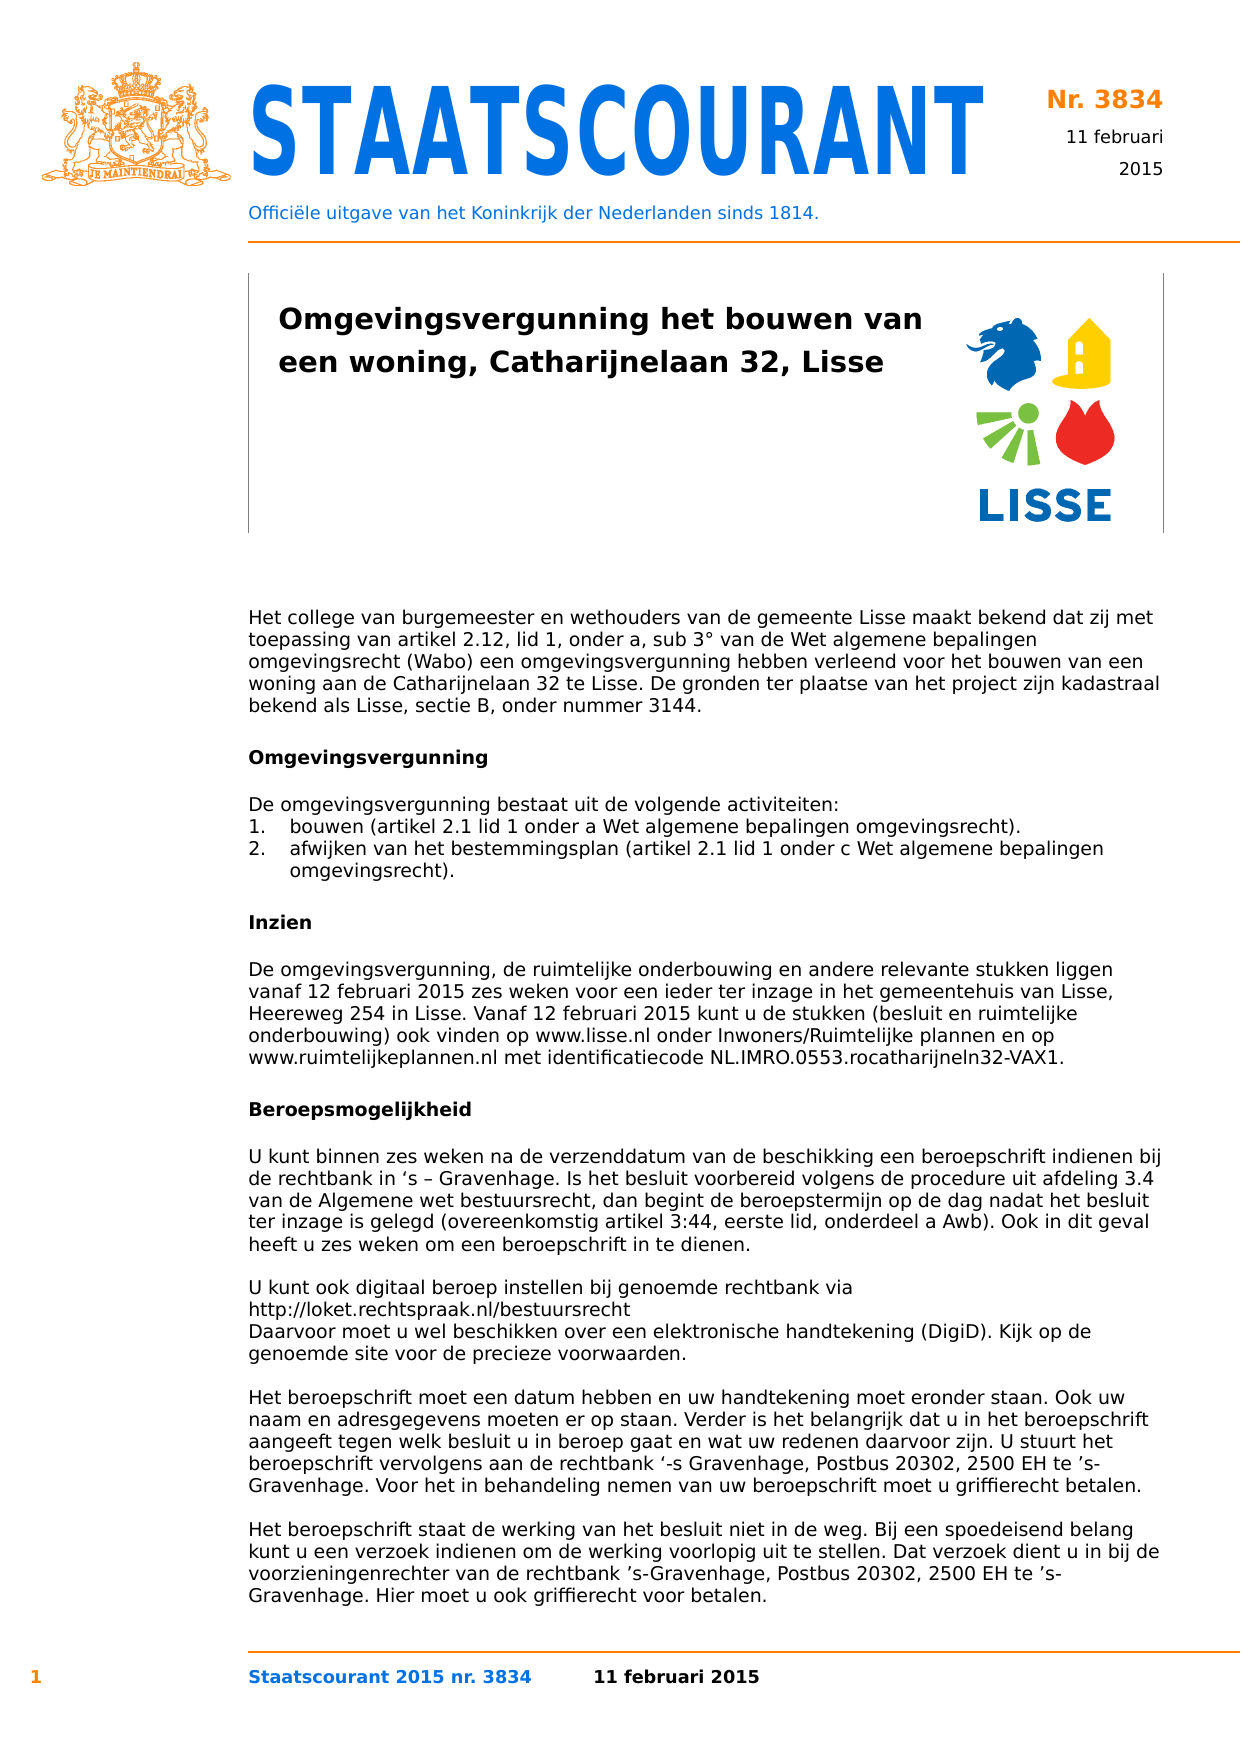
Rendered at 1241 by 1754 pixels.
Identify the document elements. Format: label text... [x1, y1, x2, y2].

subtitle Omgevingsvergunning [248, 747, 1163, 769]
text De omgevingsvergunning bestaat uit de volgende activiteiten: [248, 794, 1163, 816]
table_cell 11 februari [998, 121, 1240, 153]
text U kunt ook digitaal beroep instellen bij genoemde rechtbank via http://loket.rechtspraak.nl/bestuursrecht [248, 1277, 1163, 1321]
text Het beroepschrift moet een datum hebben en uw handtekening moet eronder staan. Ook uw naam en adresgegevens moeten er op staan. Verder is het belangrijk dat u in het beroepschrift aangeeft tegen welk besluit u in beroep gaat en wat uw redenen daarvoor zijn. U stuurt het beroepschrift vervolgens aan de rechtbank ‘-s Gravenhage, Postbus 20302, 2500 EH te ’s-Gravenhage. Voor het in behandeling nemen van uw beroepschrift moet u griffierecht betalen. [248, 1387, 1163, 1497]
subtitle Omgevingsvergunning het bouwen van een woning, Catharijnelaan 32, Lisse [249, 273, 1163, 533]
table_cell 2015 [998, 153, 1240, 203]
text U kunt binnen zes weken na de verzenddatum van de beschikking een beroepschrift indienen bij de rechtbank in ‘s – Gravenhage. Is het besluit voorbereid volgens de procedure uit afdeling 3.4 van de Algemene wet bestuursrecht, dan begint de beroepstermijn op de dag nadat het besluit ter inzage is gelegd (overeenkomstig artikel 3:44, eerste lid, onderdeel a Awb). Ook in dit geval heeft u zes weken om een beroepschrift in te dienen. [248, 1146, 1163, 1255]
table_header STAATSCOURANT [248, 62, 998, 203]
text De omgevingsvergunning, de ruimtelijke onderbouwing en andere relevante stukken liggen vanaf 12 februari 2015 zes weken voor een ieder ter inzage in het gemeentehuis van Lisse, Heereweg 254 in Lisse. Vanaf 12 februari 2015 kunt u de stukken (besluit en ruimtelijke onderbouwing) ook vinden op www.lisse.nl onder Inwoners/Ruimtelijke plannen en op www.ruimtelijkeplannen.nl met identificatiecode NL.IMRO.0553.rocatharijneln32-VAX1. [248, 959, 1163, 1068]
text 2. afwijken van het bestemmingsplan (artikel 2.1 lid 1 onder c Wet algemene bepalingen omgevingsrecht). [248, 838, 1163, 882]
text Het college van burgemeester en wethouders van de gemeente Lisse maakt bekend dat zij met toepassing van artikel 2.12, lid 1, onder a, sub 3° van de Wet algemene bepalingen omgevingsrecht (Wabo) een omgevingsvergunning hebben verleend voor het bouwen van een woning aan de Catharijnelaan 32 te Lisse. De gronden ter plaatse van het project zijn kadastraal bekend als Lisse, sectie B, onder nummer 3144. [248, 607, 1163, 717]
text 1. bouwen (artikel 2.1 lid 1 onder a Wet algemene bepalingen omgevingsrecht). [248, 816, 1163, 838]
table_header Nr. 3834 [998, 62, 1240, 121]
text Het beroepschrift staat de werking van het besluit niet in de weg. Bij een spoedeisend belang kunt u een verzoek indienen om de werking voorlopig uit te stellen. Dat verzoek dient u in bij de voorzieningenrechter van de rechtbank ’s-Gravenhage, Postbus 20302, 2500 EH te ’s-Gravenhage. Hier moet u ook griffierecht voor betalen. [248, 1519, 1163, 1607]
picture [41, 62, 231, 186]
subtitle Inzien [248, 912, 1163, 934]
subtitle Beroepsmogelijkheid [248, 1098, 1163, 1121]
table_cell Officiële uitgave van het Koninkrijk der Nederlanden sinds 1814. [248, 203, 1240, 241]
picture [956, 302, 1134, 533]
table_header [25, 62, 248, 241]
text Daarvoor moet u wel beschikken over een elektronische handtekening (DigiD). Kijk op de genoemde site voor de precieze voorwaarden. [248, 1321, 1163, 1365]
